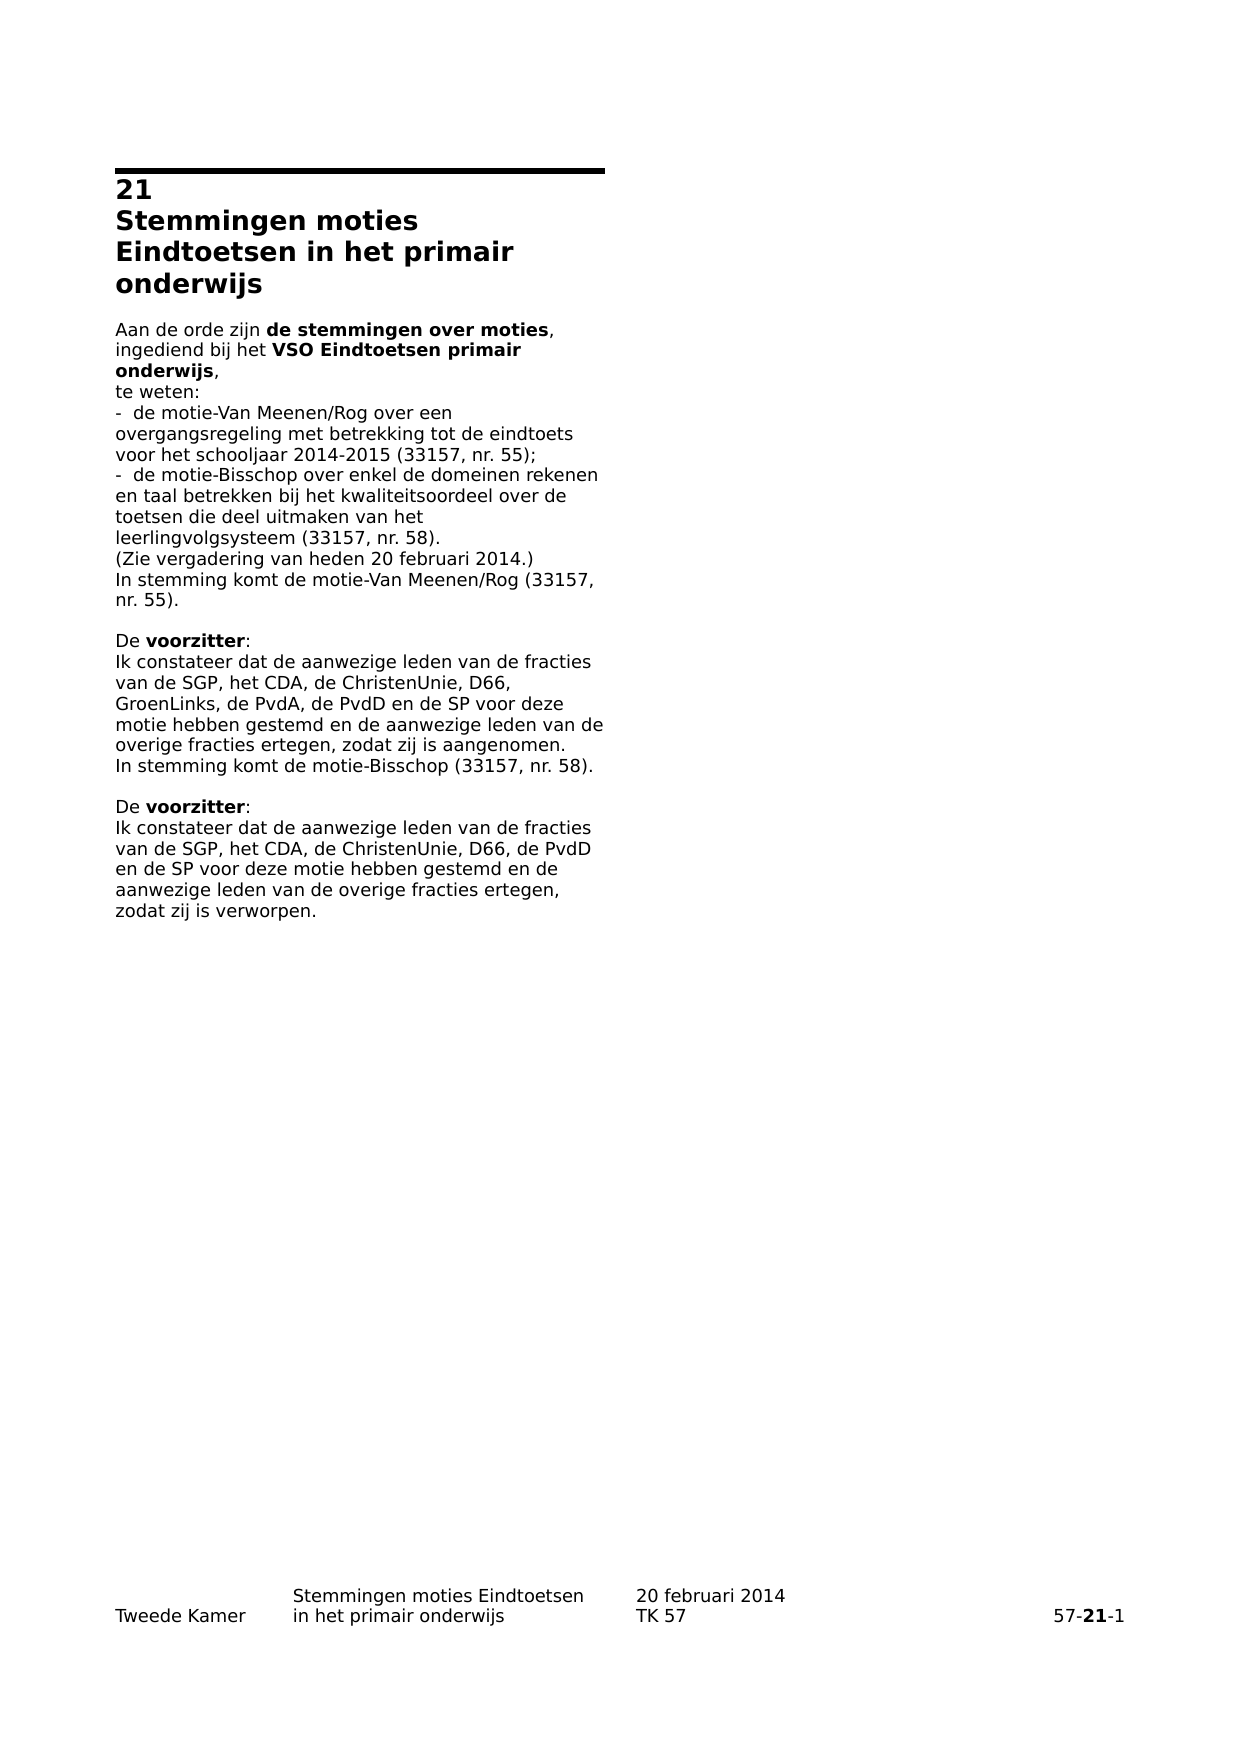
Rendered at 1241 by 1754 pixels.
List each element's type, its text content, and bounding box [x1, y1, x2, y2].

text Ik constateer dat de aanwezige leden van de fracties van de SGP, het CDA, de ChristenUnie, D66, GroenLinks, de PvdA, de PvdD en de SP voor deze motie hebben gestemd en de aanwezige leden van de overige fracties ertegen, zodat zij is aangenomen. [115, 652, 605, 756]
text In stemming komt de motie-Bisschop (33157, nr. 58). [115, 756, 605, 777]
text te weten: [115, 382, 605, 403]
text (Zie vergadering van heden 20 februari 2014.) [115, 548, 605, 569]
list de motie-Van Meenen/Rog over een overgangsregeling met betrekking tot de eindtoets voor het schooljaar 2014-2015 (33157, nr. 55); [115, 403, 605, 465]
title 21 Stemmingen moties Eindtoetsen in het primair onderwijs [115, 174, 605, 299]
text Aan de orde zijn de stemmingen over moties, ingediend bij het VSO Eindtoetsen primair onderwijs, [115, 319, 605, 382]
list de motie-Bisschop over enkel de domeinen rekenen en taal betrekken bij het kwaliteitsoordeel over de toetsen die deel uitmaken van het leerlingvolgsysteem (33157, nr. 58). [115, 465, 605, 548]
text De voorzitter: [115, 631, 605, 652]
text In stemming komt de motie-Van Meenen/Rog (33157, nr. 55). [115, 569, 605, 611]
text De voorzitter: [115, 797, 605, 817]
text Ik constateer dat de aanwezige leden van de fracties van de SGP, het CDA, de ChristenUnie, D66, de PvdD en de SP voor deze motie hebben gestemd en de aanwezige leden van de overige fracties ertegen, zodat zij is verworpen. [115, 817, 605, 922]
